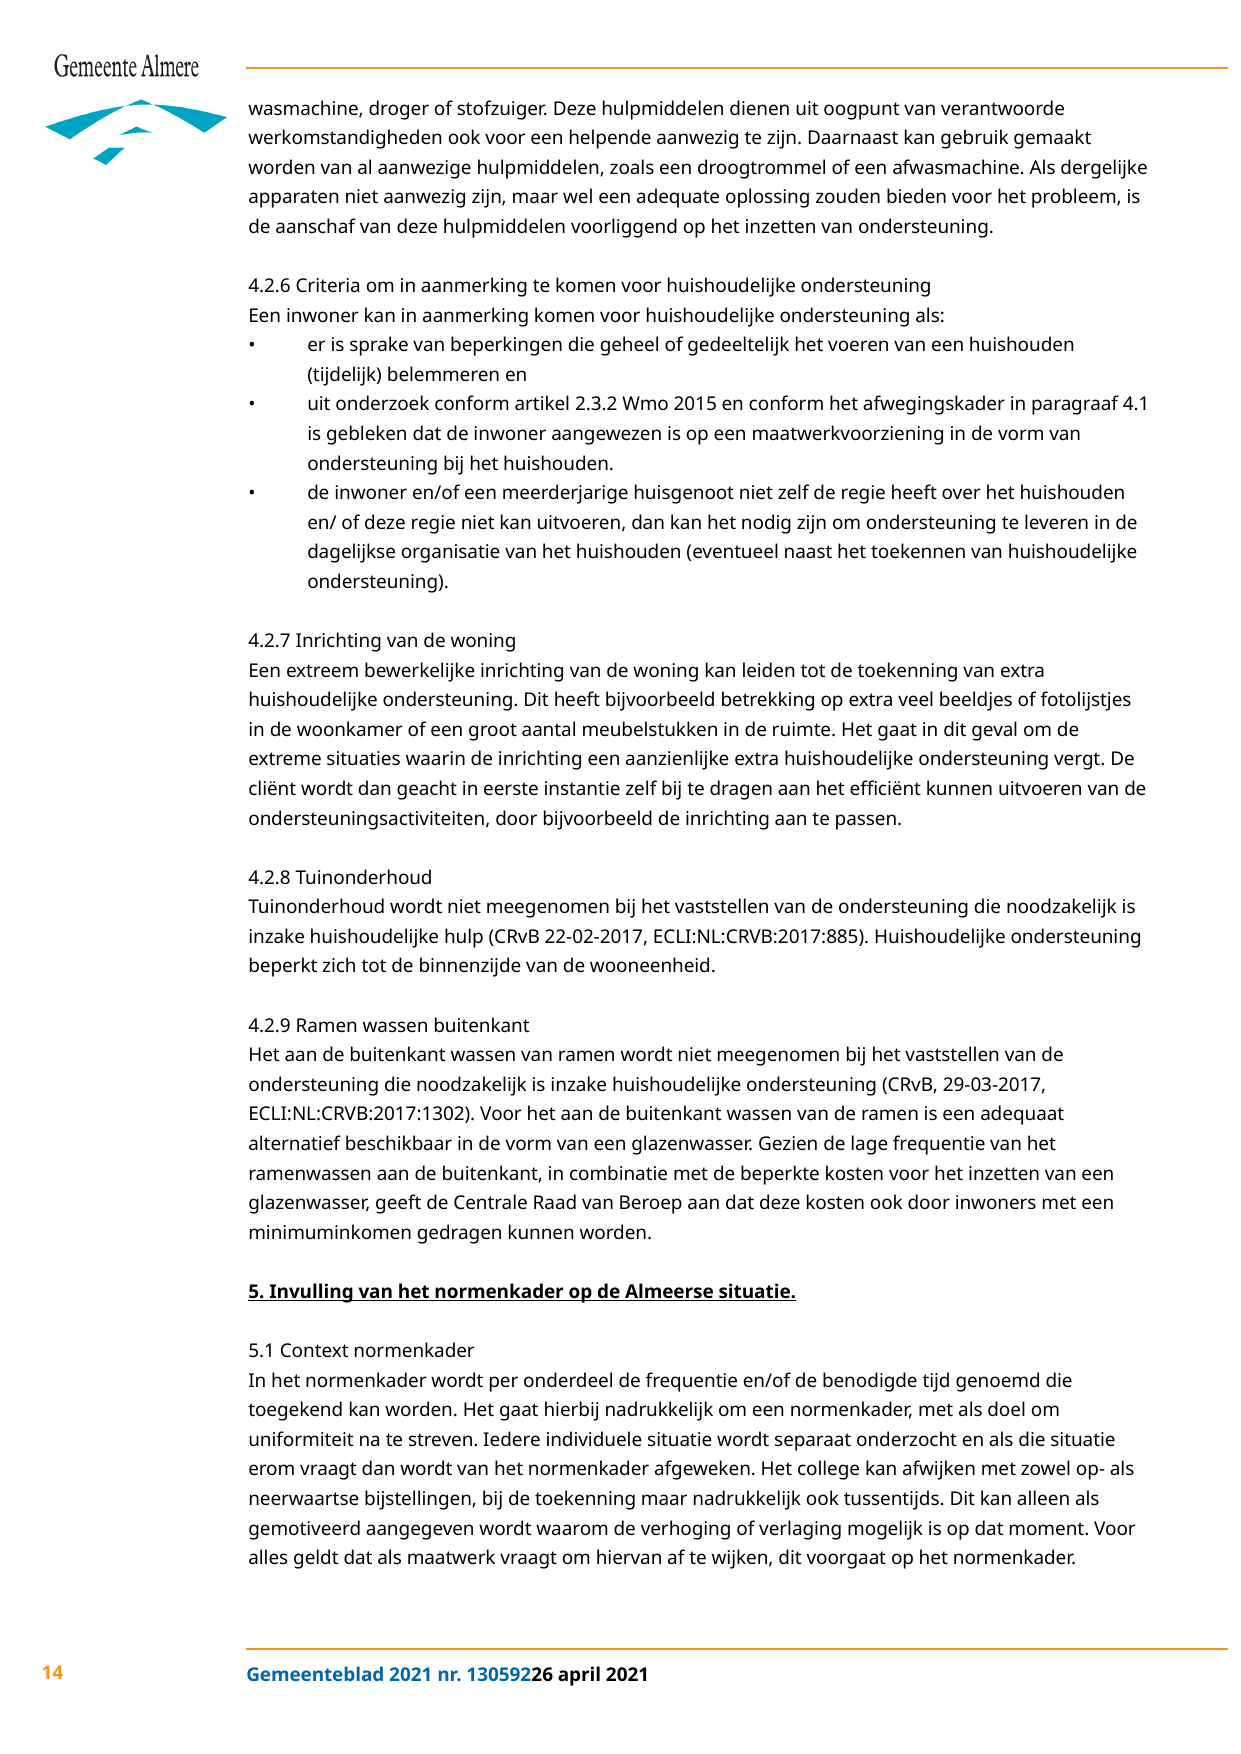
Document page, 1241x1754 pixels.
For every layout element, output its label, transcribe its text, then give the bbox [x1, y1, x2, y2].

text 4.2.9 Ramen wassen buitenkant [248, 1012, 1152, 1038]
list de inwoner en/of een meerderjarige huisgenoot niet zelf de regie heeft over het huishouden en/ of deze regie niet kan uitvoeren, dan kan het nodig zijn om ondersteuning te leveren in de dagelijkse organisatie van het huishouden (eventueel naast het toekennen van huishoudelijke ondersteuning). [248, 479, 1152, 594]
text wasmachine, droger of stofzuiger. Deze hulpmiddelen dienen uit oogpunt van verantwoorde werkomstandigheden ook voor een helpende aanwezig te zijn. Daarnaast kan gebruik gemaakt worden van al aanwezige hulpmiddelen, zoals een droogtrommel of een afwasmachine. Als dergelijke apparaten niet aanwezig zijn, maar wel een adequate oplossing zouden bieden voor het probleem, is de aanschaf van deze hulpmiddelen voorliggend op het inzetten van ondersteuning. [248, 95, 1152, 239]
list uit onderzoek conform artikel 2.3.2 Wmo 2015 en conform het afwegingskader in paragraaf 4.1 is gebleken dat de inwoner aangewezen is op een maatwerkvoorziening in de vorm van ondersteuning bij het huishouden. [248, 391, 1152, 476]
text 4.2.6 Criteria om in aanmerking te komen voor huishoudelijke ondersteuning [248, 272, 1152, 298]
text 4.2.7 Inrichting van de woning [248, 627, 1152, 653]
text Het aan de buitenkant wassen van ramen wordt niet meegenomen bij het vaststellen van de ondersteuning die noodzakelijk is inzake huishoudelijke ondersteuning (CRvB, 29-03-2017, [248, 1041, 1152, 1097]
text Een inwoner kan in aanmerking komen voor huishoudelijke ondersteuning als: [248, 302, 1152, 328]
text 4.2.8 Tuinonderhoud [248, 864, 1152, 890]
text 5. Invulling van het normenkader op de Almeerse situatie. [248, 1278, 1152, 1304]
text Een extreem bewerkelijke inrichting van de woning kan leiden tot de toekenning van extra huishoudelijke ondersteuning. Dit heeft bijvoorbeeld betrekking op extra veel beeldjes of fotolijstjes in de woonkamer of een groot aantal meubelstukken in de ruimte. Het gaat in dit geval om de extreme situaties waarin de inrichting een aanzienlijke extra huishoudelijke ondersteuning vergt. De cliënt wordt dan geacht in eerste instantie zelf bij te dragen aan het efficiënt kunnen uitvoeren van de ondersteuningsactiviteiten, door bijvoorbeeld de inrichting aan te passen. [248, 657, 1152, 831]
text ECLI:NL:CRVB:2017:1302). Voor het aan de buitenkant wassen van de ramen is een adequaat alternatief beschikbaar in de vorm van een glazenwasser. Gezien de lage frequentie van het ramenwassen aan de buitenkant, in combinatie met de beperkte kosten voor het inzetten van een glazenwasser, geeft de Centrale Raad van Beroep aan dat deze kosten ook door inwoners met een minimuminkomen gedragen kunnen worden. [248, 1101, 1152, 1245]
text 5.1 Context normenkader [248, 1337, 1152, 1363]
list er is sprake van beperkingen die geheel of gedeeltelijk het voeren van een huishouden (tijdelijk) belemmeren en [248, 331, 1152, 387]
picture [41, 47, 231, 172]
text Tuinonderhoud wordt niet meegenomen bij het vaststellen van de ondersteuning die noodzakelijk is inzake huishoudelijke hulp (CRvB 22-02-2017, ECLI:NL:CRVB:2017:885). Huishoudelijke ondersteuning beperkt zich tot de binnenzijde van de wooneenheid. [248, 893, 1152, 978]
text In het normenkader wordt per onderdeel de frequentie en/of de benodigde tijd genoemd die toegekend kan worden. Het gaat hierbij nadrukkelijk om een normenkader, met als doel om uniformiteit na te streven. Iedere individuele situatie wordt separaat onderzocht en als die situatie erom vraagt dan wordt van het normenkader afgeweken. Het college kan afwijken met zowel op- als neerwaartse bijstellingen, bij de toekenning maar nadrukkelijk ook tussentijds. Dit kan alleen als gemotiveerd aangegeven wordt waarom de verhoging of verlaging mogelijk is op dat moment. Voor alles geldt dat als maatwerk vraagt om hiervan af te wijken, dit voorgaat op het normenkader. [248, 1367, 1152, 1570]
